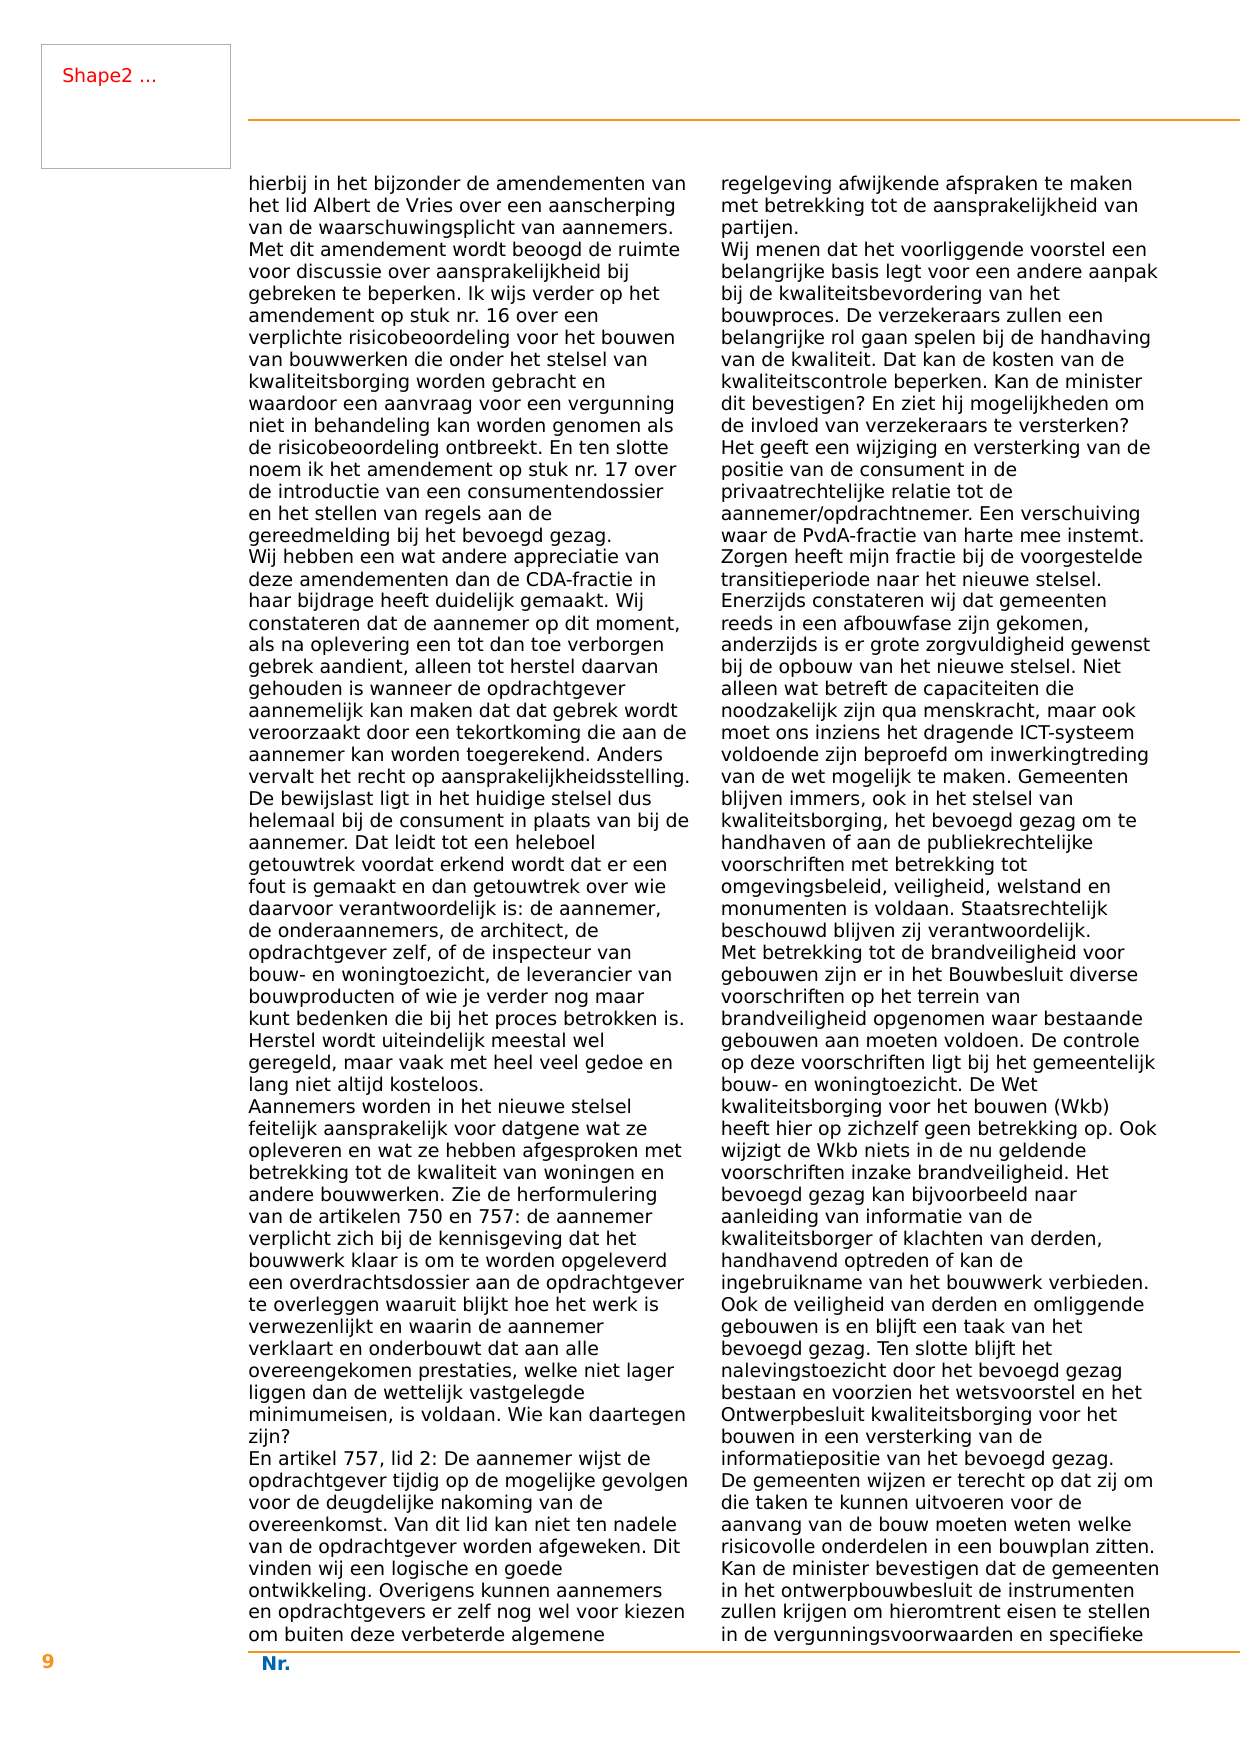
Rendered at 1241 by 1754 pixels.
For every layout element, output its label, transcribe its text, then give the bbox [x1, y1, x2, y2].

text Met betrekking tot de brandveiligheid voor gebouwen zijn er in het Bouwbesluit diverse voorschriften op het terrein van brandveiligheid opgenomen waar bestaande gebouwen aan moeten voldoen. De controle op deze voorschriften ligt bij het gemeentelijk bouw- en woningtoezicht. De Wet kwaliteitsborging voor het bouwen (Wkb) heeft hier op zichzelf geen betrekking op. Ook wijzigt de Wkb niets in de nu geldende voorschriften inzake brandveiligheid. Het bevoegd gezag kan bijvoorbeeld naar aanleiding van informatie van de kwaliteitsborger of klachten van derden, handhavend optreden of kan de ingebruikname van het bouwwerk verbieden. Ook de veiligheid van derden en omliggende gebouwen is en blijft een taak van het bevoegd gezag. Ten slotte blijft het nalevingstoezicht door het bevoegd gezag bestaan en voorzien het wetsvoorstel en het Ontwerpbesluit kwaliteitsborging voor het bouwen in een versterking van de informatiepositie van het bevoegd gezag. [721, 942, 1163, 1469]
text Wij menen dat het voorliggende voorstel een belangrijke basis legt voor een andere aanpak bij de kwaliteitsbevordering van het bouwproces. De verzekeraars zullen een belangrijke rol gaan spelen bij de handhaving van de kwaliteit. Dat kan de kosten van de kwaliteitscontrole beperken. Kan de minister dit bevestigen? En ziet hij mogelijkheden om de invloed van verzekeraars te versterken? Het geeft een wijziging en versterking van de positie van de consument in de privaatrechtelijke relatie tot de aannemer/opdrachtnemer. Een verschuiving waar de PvdA-fractie van harte mee instemt. [721, 239, 1163, 546]
text Zorgen heeft mijn fractie bij de voorgestelde transitieperiode naar het nieuwe stelsel. Enerzijds constateren wij dat gemeenten reeds in een afbouwfase zijn gekomen, anderzijds is er grote zorgvuldigheid gewenst bij de opbouw van het nieuwe stelsel. Niet alleen wat betreft de capaciteiten die noodzakelijk zijn qua menskracht, maar ook moet ons inziens het dragende ICT-systeem voldoende zijn beproefd om inwerkingtreding van de wet mogelijk te maken. Gemeenten blijven immers, ook in het stelsel van kwaliteitsborging, het bevoegd gezag om te handhaven of aan de publiekrechtelijke voorschriften met betrekking tot omgevingsbeleid, veiligheid, welstand en monumenten is voldaan. Staatsrechtelijk beschouwd blijven zij verantwoordelijk. [721, 546, 1163, 942]
text De gemeenten wijzen er terecht op dat zij om die taken te kunnen uitvoeren voor de aanvang van de bouw moeten weten welke risicovolle onderdelen in een bouwplan zitten. Kan de minister bevestigen dat de gemeenten in het ontwerpbouwbesluit de instrumenten zullen krijgen om hieromtrent eisen te stellen in de vergunningsvoorwaarden en specifieke [721, 1469, 1163, 1645]
text Wij hebben een wat andere appreciatie van deze amendementen dan de CDA-fractie in haar bijdrage heeft duidelijk gemaakt. Wij constateren dat de aannemer op dit moment, als na oplevering een tot dan toe verborgen gebrek aandient, alleen tot herstel daarvan gehouden is wanneer de opdrachtgever aannemelijk kan maken dat dat gebrek wordt veroorzaakt door een tekortkoming die aan de aannemer kan worden toegerekend. Anders vervalt het recht op aansprakelijkheidsstelling. De bewijslast ligt in het huidige stelsel dus helemaal bij de consument in plaats van bij de aannemer. Dat leidt tot een heleboel getouwtrek voordat erkend wordt dat er een fout is gemaakt en dan getouwtrek over wie daarvoor verantwoordelijk is: de aannemer, de onderaannemers, de architect, de opdrachtgever zelf, of de inspecteur van bouw- en woningtoezicht, de leverancier van bouwproducten of wie je verder nog maar kunt bedenken die bij het proces betrokken is. Herstel wordt uiteindelijk meestal wel geregeld, maar vaak met heel veel gedoe en lang niet altijd kosteloos. [248, 546, 691, 1096]
text regelgeving afwijkende afspraken te maken met betrekking tot de aansprakelijkheid van partijen. [721, 173, 1163, 239]
text hierbij in het bijzonder de amendementen van het lid Albert de Vries over een aanscherping van de waarschuwingsplicht van aannemers. Met dit amendement wordt beoogd de ruimte voor discussie over aansprakelijkheid bij gebreken te beperken. Ik wijs verder op het amendement op stuk nr. 16 over een verplichte risicobeoordeling voor het bouwen van bouwwerken die onder het stelsel van kwaliteitsborging worden gebracht en waardoor een aanvraag voor een vergunning niet in behandeling kan worden genomen als de risicobeoordeling ontbreekt. En ten slotte noem ik het amendement op stuk nr. 17 over de introductie van een consumentendossier en het stellen van regels aan de gereedmelding bij het bevoegd gezag. [248, 173, 691, 546]
text Aannemers worden in het nieuwe stelsel feitelijk aansprakelijk voor datgene wat ze opleveren en wat ze hebben afgesproken met betrekking tot de kwaliteit van woningen en andere bouwwerken. Zie de herformulering van de artikelen 750 en 757: de aannemer verplicht zich bij de kennisgeving dat het bouwwerk klaar is om te worden opgeleverd een overdrachtsdossier aan de opdrachtgever te overleggen waaruit blijkt hoe het werk is verwezenlijkt en waarin de aannemer verklaart en onderbouwt dat aan alle overeengekomen prestaties, welke niet lager liggen dan de wettelijk vastgelegde minimumeisen, is voldaan. Wie kan daartegen zijn? [248, 1096, 691, 1448]
text En artikel 757, lid 2: De aannemer wijst de opdrachtgever tijdig op de mogelijke gevolgen voor de deugdelijke nakoming van de overeenkomst. Van dit lid kan niet ten nadele van de opdrachtgever worden afgeweken. Dit vinden wij een logische en goede ontwikkeling. Overigens kunnen aannemers en opdrachtgevers er zelf nog wel voor kiezen om buiten deze verbeterde algemene [248, 1448, 691, 1645]
